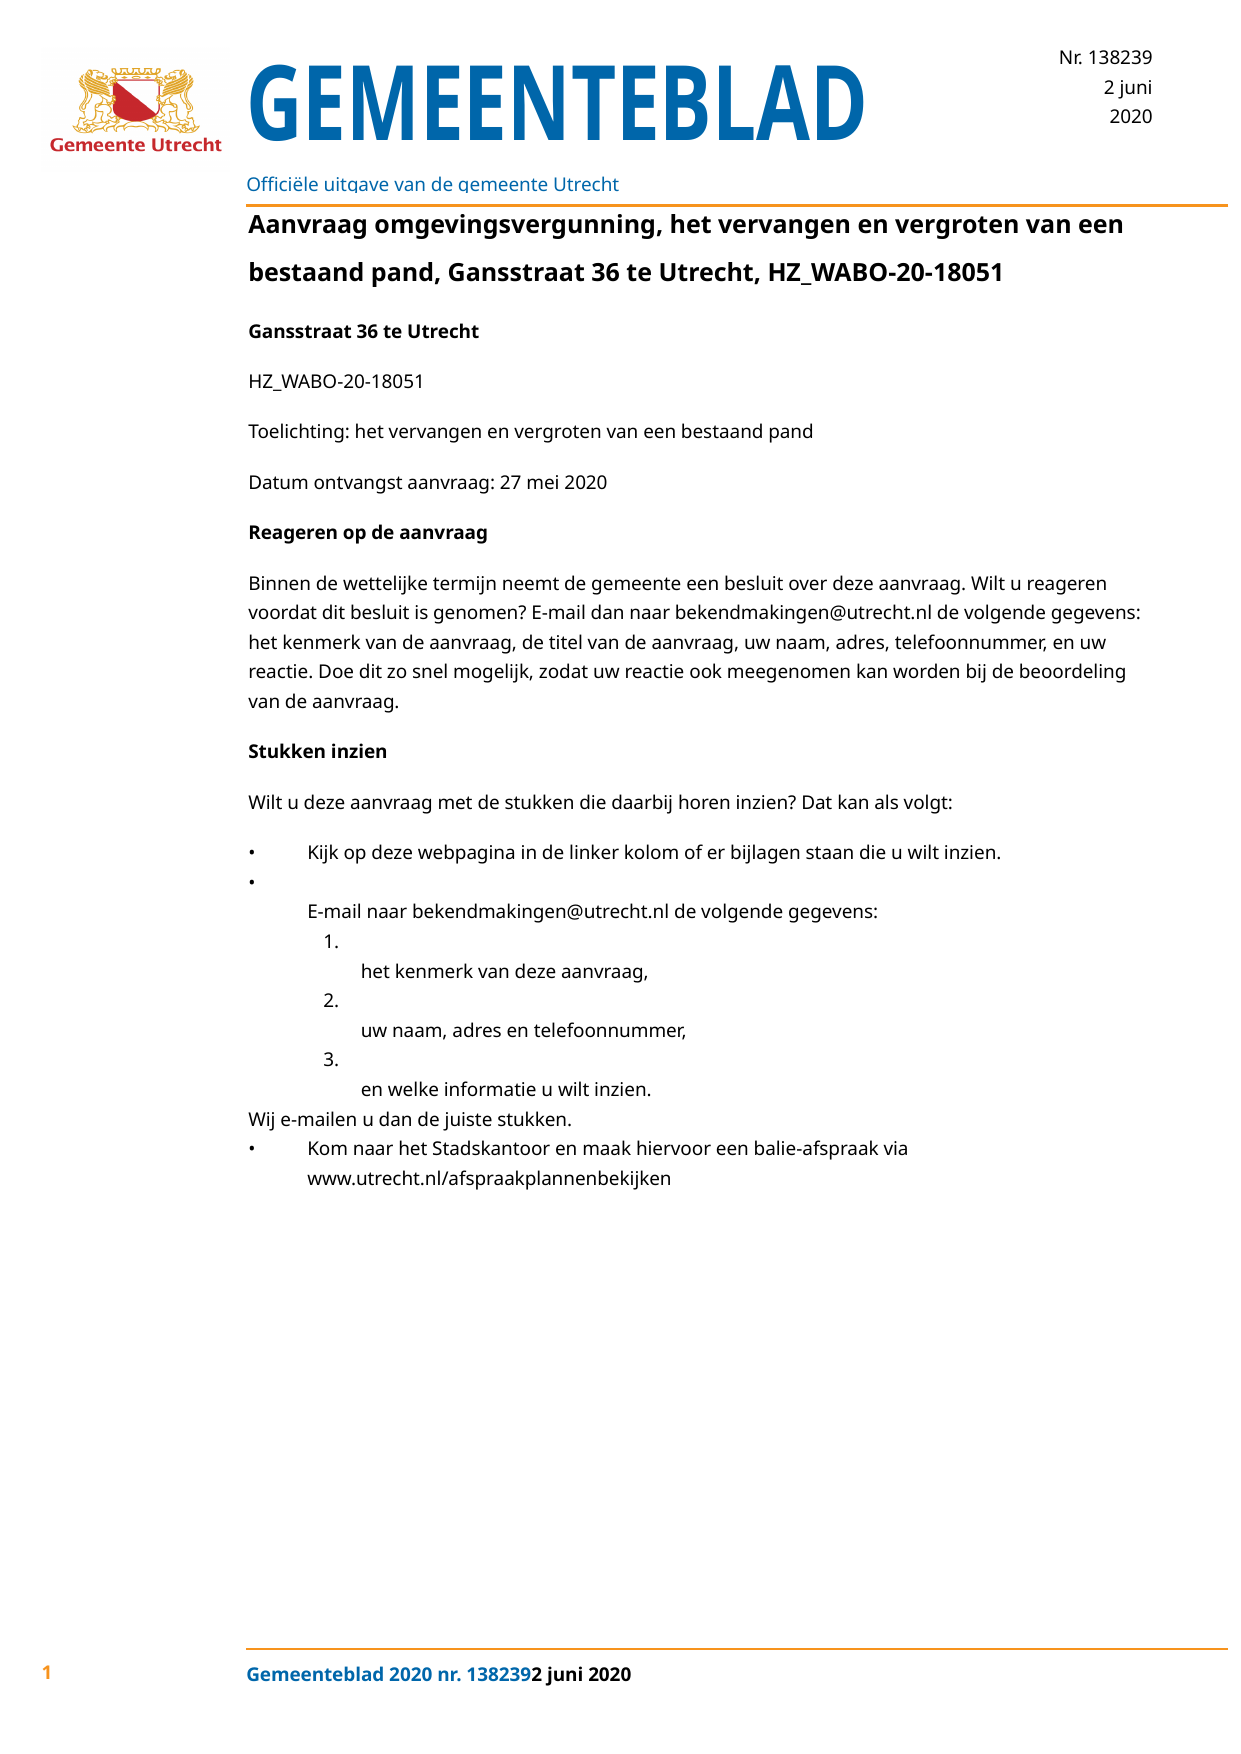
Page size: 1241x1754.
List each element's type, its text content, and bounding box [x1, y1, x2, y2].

text Binnen de wettelijke termijn neemt de gemeente een besluit over deze aanvraag. Wilt u reageren voordat dit besluit is genomen? E-mail dan naar bekendmakingen@utrecht.nl de volgende gegevens: het kenmerk van de aanvraag, de titel van de aanvraag, uw naam, adres, telefoonnummer, en uw reactie. Doe dit zo snel mogelijk, zodat uw reactie ook meegenomen kan worden bij de beoordeling van de aanvraag. [248, 570, 1152, 714]
text Toelichting: het vervangen en vergroten van een bestaand pand [248, 419, 1152, 444]
text Wij e-mailen u dan de juiste stukken. [248, 1106, 1152, 1132]
text Datum ontvangst aanvraag: 27 mei 2020 [248, 469, 1152, 495]
text Reageren op de aanvraag [248, 519, 1152, 545]
text Wilt u deze aanvraag met de stukken die daarbij horen inzien? Dat kan als volgt: [248, 789, 1152, 815]
list Kijk op deze webpagina in de linker kolom of er bijlagen staan die u wilt inzien. [248, 839, 1152, 865]
text HZ_WABO-20-18051 [248, 368, 1152, 394]
text Gansstraat 36 te Utrecht [248, 318, 1152, 344]
list en welke informatie u wilt inzien. [323, 1076, 1152, 1102]
list Kom naar het Stadskantoor en maak hiervoor een balie-afspraak via www.utrecht.nl/afspraakplannenbekijken [248, 1135, 1152, 1191]
list uw naam, adres en telefoonnummer, [323, 1017, 1152, 1043]
picture [41, 47, 231, 172]
text Stukken inzien [248, 739, 1152, 764]
text Aanvraag omgevingsvergunning, het vervangen en vergroten van een bestaand pand, Gansstraat 36 te Utrecht, HZ_WABO-20-18051 [248, 207, 1152, 288]
list het kenmerk van deze aanvraag, [323, 958, 1152, 984]
list E-mail naar bekendmakingen@utrecht.nl de volgende gegevens: [248, 899, 1152, 924]
